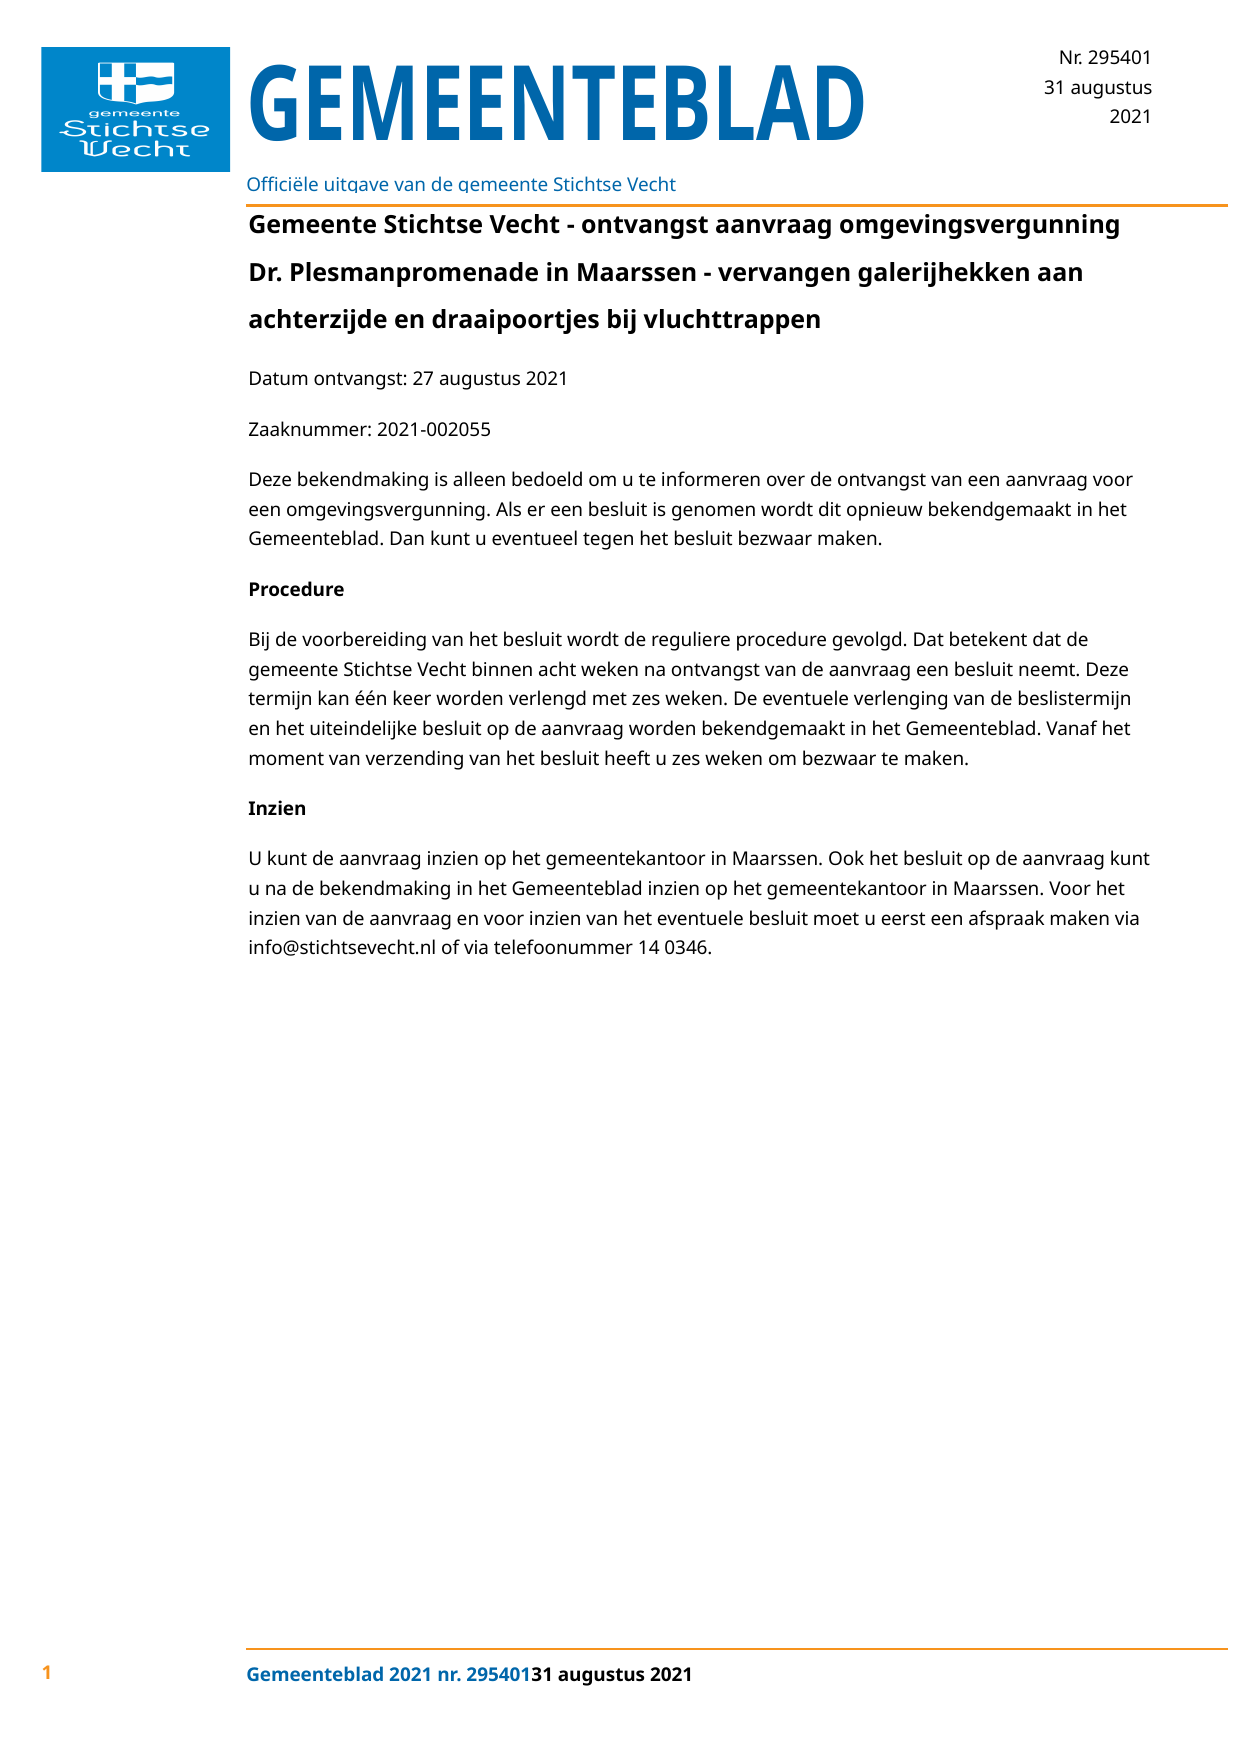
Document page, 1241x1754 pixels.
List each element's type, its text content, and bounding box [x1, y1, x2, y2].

picture [99, 63, 135, 101]
text Bij de voorbereiding van het besluit wordt de reguliere procedure gevolgd. Dat betekent dat de gemeente Stichtse Vecht binnen acht weken na ontvangst van de aanvraag een besluit neemt. Deze termijn kan één keer worden verlengd met zes weken. De eventuele verlenging van de beslistermijn en het uiteindelijke besluit op de aanvraag worden bekendgemaakt in het Gemeenteblad. Vanaf het moment van verzending van het besluit heeft u zes weken om bezwaar te maken. [248, 626, 1152, 770]
text Procedure [248, 576, 1152, 602]
text Deze bekendmaking is alleen bedoeld om u te informeren over de ontvangst van een aanvraag voor een omgevingsvergunning. Als er een besluit is genomen wordt dit opnieuw bekendgemaakt in het Gemeenteblad. Dan kunt u eventueel tegen het besluit bezwaar maken. [248, 466, 1152, 551]
text U kunt de aanvraag inzien op het gemeentekantoor in Maarssen. Ook het besluit op de aanvraag kunt u na de bekendmaking in het Gemeenteblad inzien op het gemeentekantoor in Maarssen. Voor het inzien van de aanvraag en voor inzien van het eventuele besluit moet u eerst een afspraak maken via info@stichtsevecht.nl of via telefoonummer 14 0346. [248, 846, 1152, 960]
text Datum ontvangst: 27 augustus 2021 [248, 366, 1152, 391]
picture [137, 63, 174, 103]
text Gemeente Stichtse Vecht - ontvangst aanvraag omgevingsvergunning Dr. Plesmanpromenade in Maarssen - vervangen galerijhekken aan achterzijde en draaipoortjes bij vluchttrappen [248, 207, 1152, 336]
text Inzien [248, 795, 1152, 821]
text Zaaknummer: 2021-002055 [248, 416, 1152, 442]
